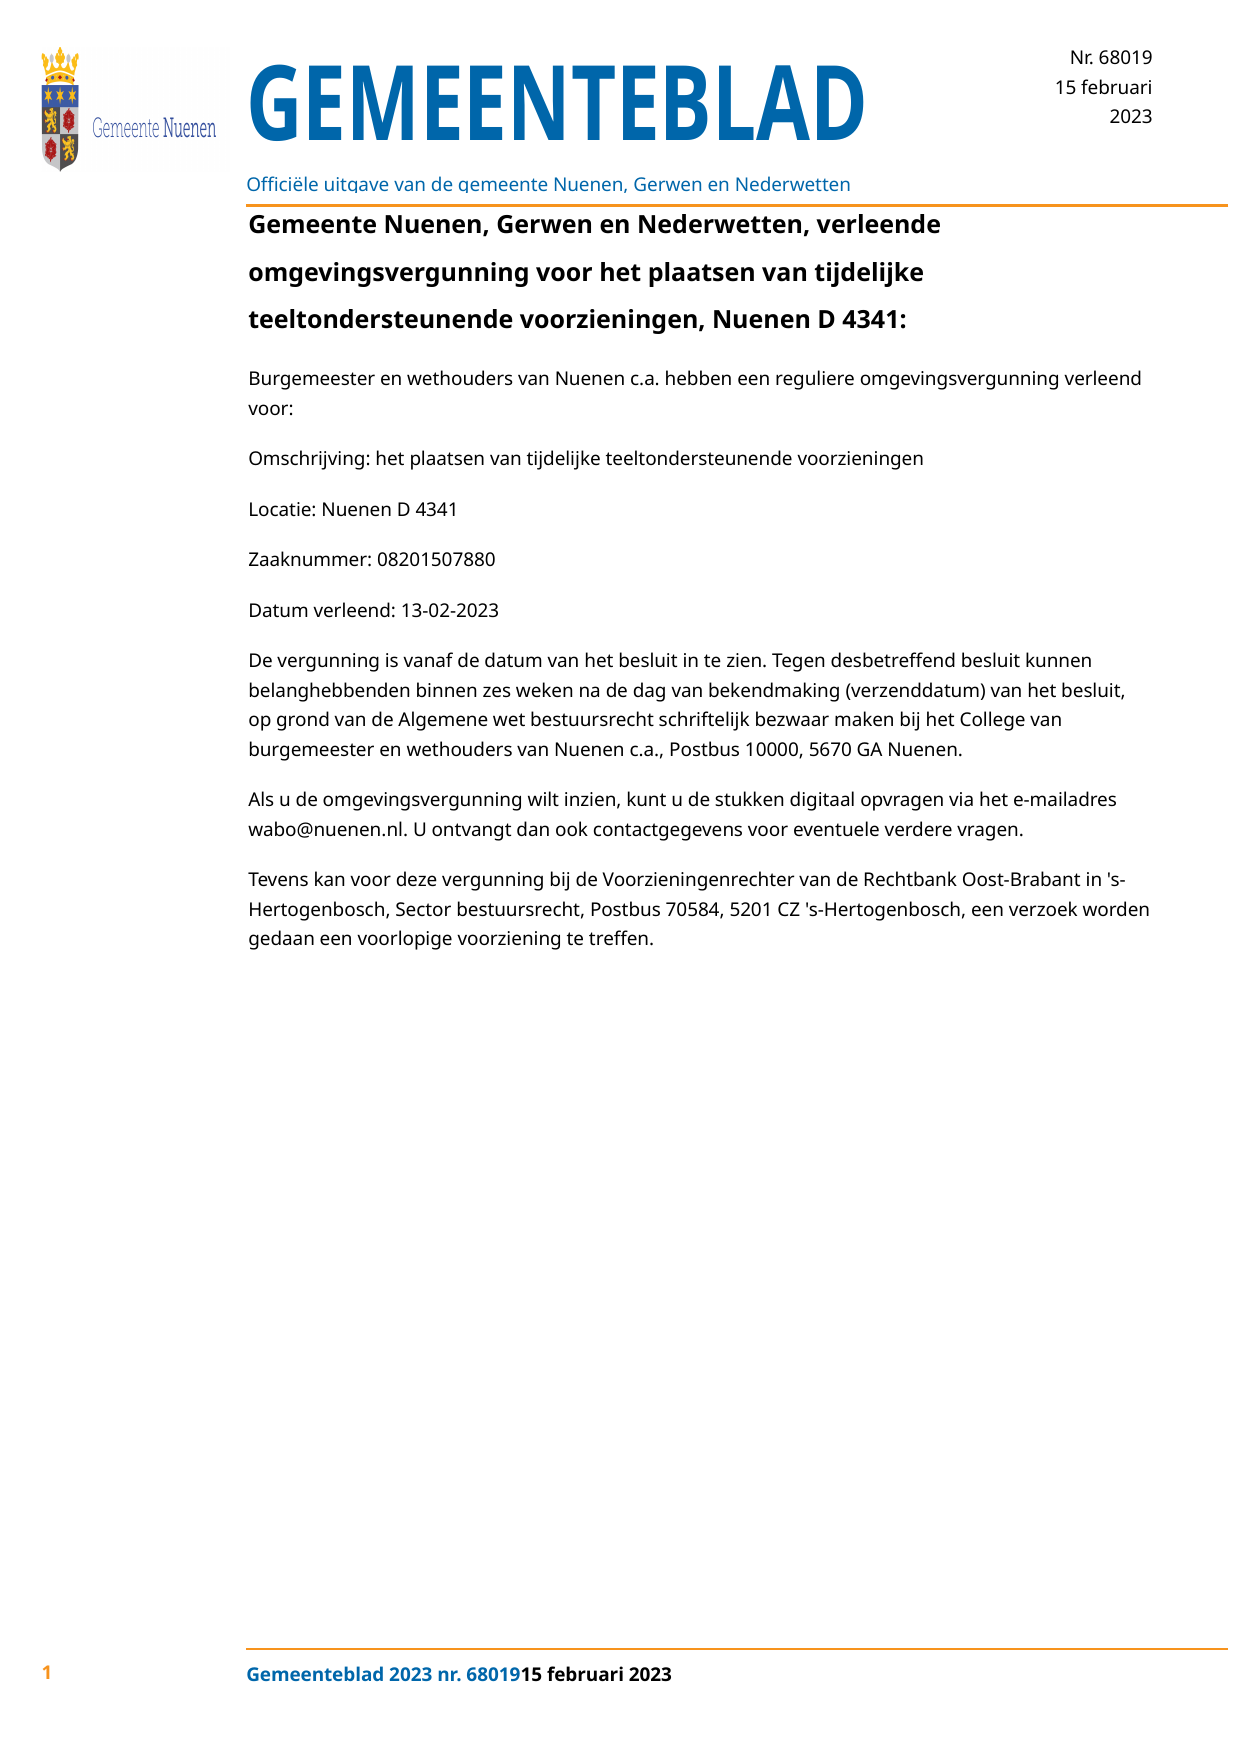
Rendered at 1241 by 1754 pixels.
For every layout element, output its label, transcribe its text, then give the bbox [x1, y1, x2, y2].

text Omschrijving: het plaatsen van tijdelijke teeltondersteunende voorzieningen [248, 446, 1152, 471]
text Datum verleend: 13-02-2023 [248, 597, 1152, 622]
text Gemeente Nuenen, Gerwen en Nederwetten, verleende omgevingsvergunning voor het plaatsen van tijdelijke teeltondersteunende voorzieningen, Nuenen D 4341: [248, 207, 1152, 336]
text Tevens kan voor deze vergunning bij de Voorzieningenrechter van de Rechtbank Oost-Brabant in 's-Hertogenbosch, Sector bestuursrecht, Postbus 70584, 5201 CZ 's-Hertogenbosch, een verzoek worden gedaan een voorlopige voorziening te treffen. [248, 866, 1152, 951]
picture [41, 47, 231, 172]
text Burgemeester en wethouders van Nuenen c.a. hebben een reguliere omgevingsvergunning verleend voor: [248, 366, 1152, 421]
text Als u de omgevingsvergunning wilt inzien, kunt u de stukken digitaal opvragen via het e-mailadres wabo@nuenen.nl. U ontvangt dan ook contactgegevens voor eventuele verdere vragen. [248, 786, 1152, 842]
text De vergunning is vanaf de datum van het besluit in te zien. Tegen desbetreffend besluit kunnen belanghebbenden binnen zes weken na de dag van bekendmaking (verzenddatum) van het besluit, op grond van de Algemene wet bestuursrecht schriftelijk bezwaar maken bij het College van burgemeester en wethouders van Nuenen c.a., Postbus 10000, 5670 GA Nuenen. [248, 647, 1152, 762]
text Locatie: Nuenen D 4341 [248, 496, 1152, 522]
text Zaaknummer: 08201507880 [248, 546, 1152, 572]
